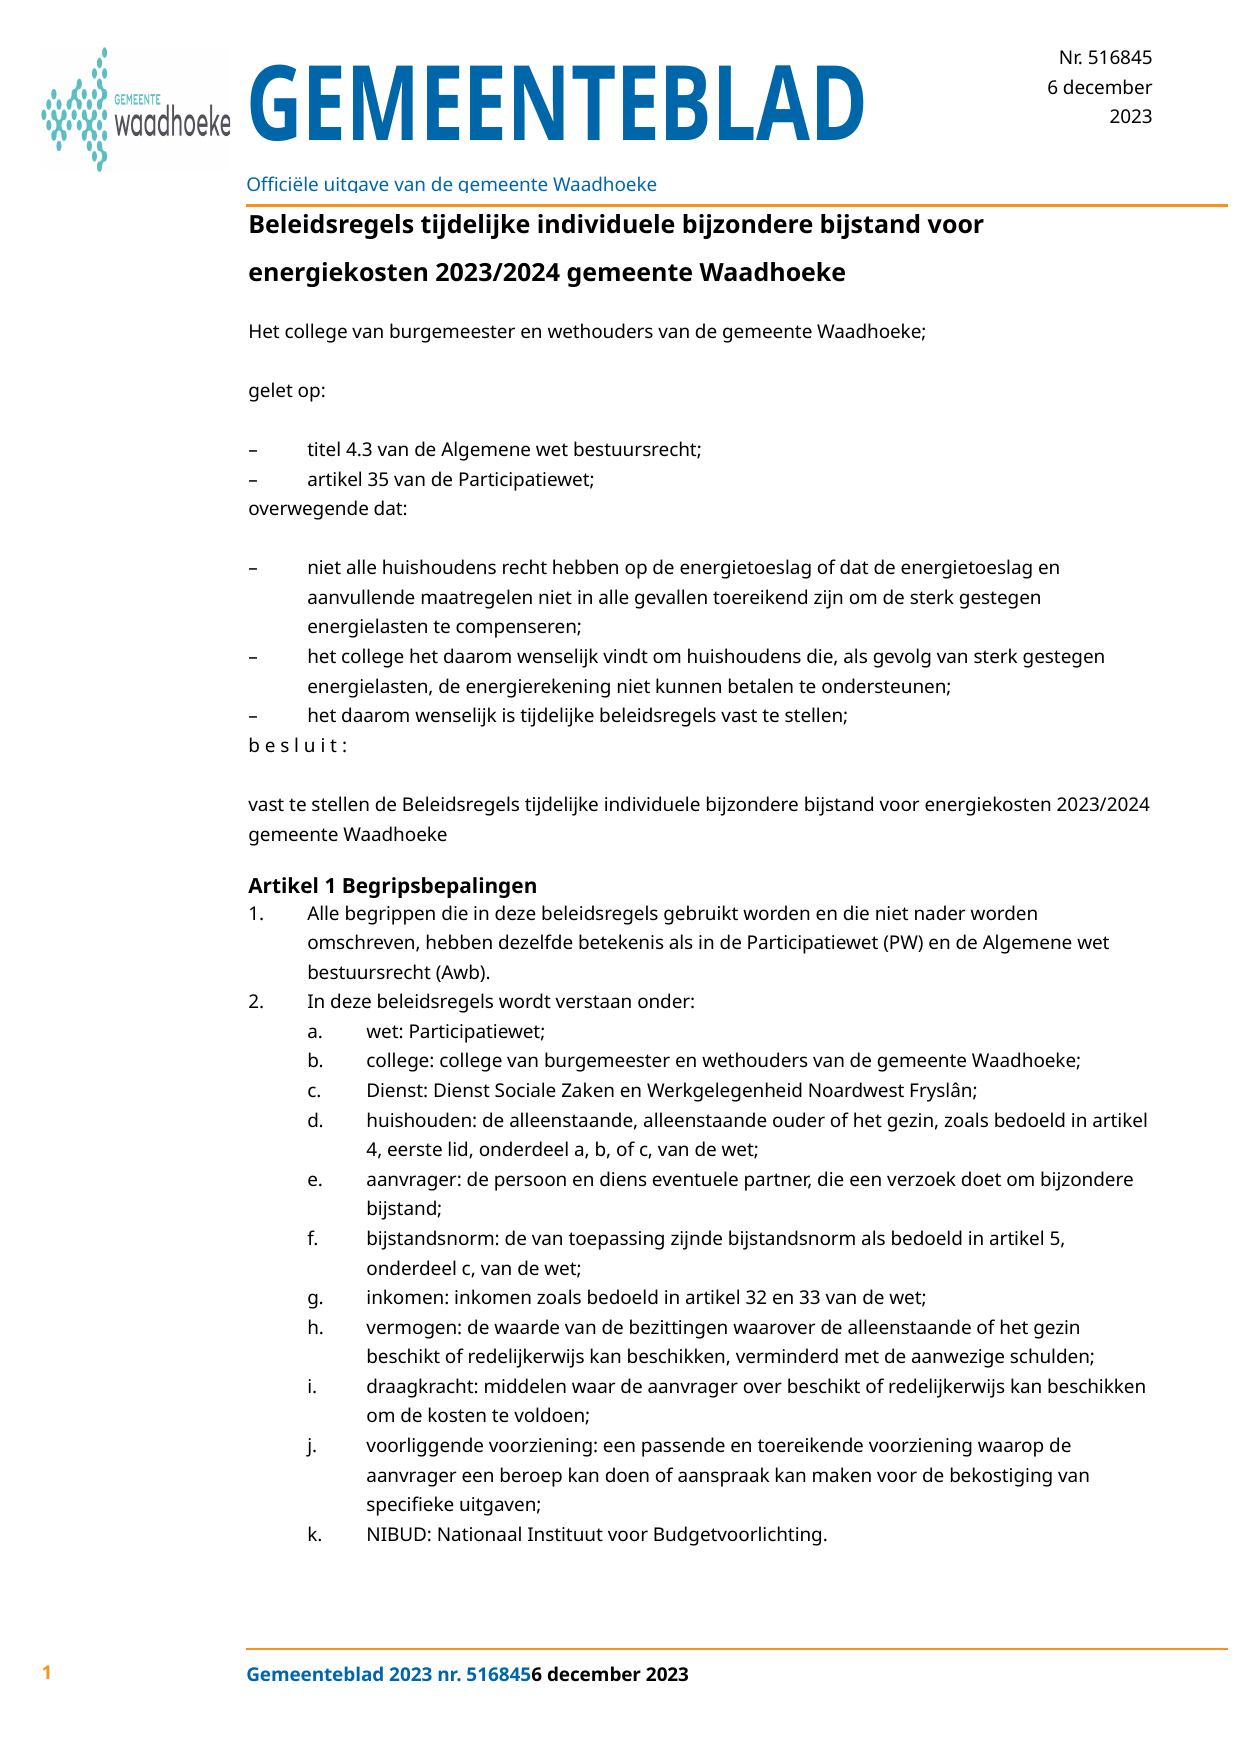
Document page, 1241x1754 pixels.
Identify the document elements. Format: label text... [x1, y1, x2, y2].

text gelet op: [248, 377, 1152, 403]
text vast te stellen de Beleidsregels tijdelijke individuele bijzondere bijstand voor energiekosten 2023/2024 gemeente Waadhoeke [248, 791, 1152, 847]
list wet: Participatiewet; [307, 1018, 1152, 1044]
list vermogen: de waarde van de bezittingen waarover de alleenstaande of het gezin beschikt of redelijkerwijs kan beschikken, verminderd met de aanwezige schulden; [307, 1314, 1152, 1369]
list huishouden: de alleenstaande, alleenstaande ouder of het gezin, zoals bedoeld in artikel 4, eerste lid, onderdeel a, b, of c, van de wet; [307, 1107, 1152, 1162]
list artikel 35 van de Participatiewet; [248, 466, 1152, 492]
list inkomen: inkomen zoals bedoeld in artikel 32 en 33 van de wet; [307, 1284, 1152, 1310]
list NIBUD: Nationaal Instituut voor Budgetvoorlichting. [307, 1521, 1152, 1547]
list het daarom wenselijk is tijdelijke beleidsregels vast te stellen; [248, 702, 1152, 728]
text Het college van burgemeester en wethouders van de gemeente Waadhoeke; [248, 318, 1152, 344]
text overwegende dat: [248, 495, 1152, 521]
list college: college van burgemeester en wethouders van de gemeente Waadhoeke; [307, 1048, 1152, 1073]
list titel 4.3 van de Algemene wet bestuursrecht; [248, 436, 1152, 462]
list Alle begrippen die in deze beleidsregels gebruikt worden en die niet nader worden omschreven, hebben dezelfde betekenis als in de Participatiewet (PW) en de Algemene wet bestuursrecht (Awb). [248, 900, 1152, 984]
list bijstandsnorm: de van toepassing zijnde bijstandsnorm als bedoeld in artikel 5, onderdeel c, van de wet; [307, 1225, 1152, 1280]
list aanvrager: de persoon en diens eventuele partner, die een verzoek doet om bijzondere bijstand; [307, 1166, 1152, 1221]
list het college het daarom wenselijk vindt om huishoudens die, als gevolg van sterk gestegen energielasten, de energierekening niet kunnen betalen te ondersteunen; [248, 643, 1152, 699]
text Beleidsregels tijdelijke individuele bijzondere bijstand voor energiekosten 2023/2024 gemeente Waadhoeke [248, 207, 1152, 288]
list voorliggende voorziening: een passende en toereikende voorziening waarop de aanvrager een beroep kan doen of aanspraak kan maken voor de bekostiging van specifieke uitgaven; [307, 1432, 1152, 1517]
list niet alle huishoudens recht hebben op de energietoeslag of dat de energietoeslag en aanvullende maatregelen niet in alle gevallen toereikend zijn om de sterk gestegen energielasten te compenseren; [248, 554, 1152, 639]
text b e s l u i t : [248, 732, 1152, 758]
list In deze beleidsregels wordt verstaan onder: [248, 988, 1152, 1014]
picture [41, 47, 231, 172]
text Artikel 1 Begripsbepalingen [248, 871, 1152, 900]
list Dienst: Dienst Sociale Zaken en Werkgelegenheid Noardwest Fryslân; [307, 1077, 1152, 1103]
list draagkracht: middelen waar de aanvrager over beschikt of redelijkerwijs kan beschikken om de kosten te voldoen; [307, 1373, 1152, 1428]
